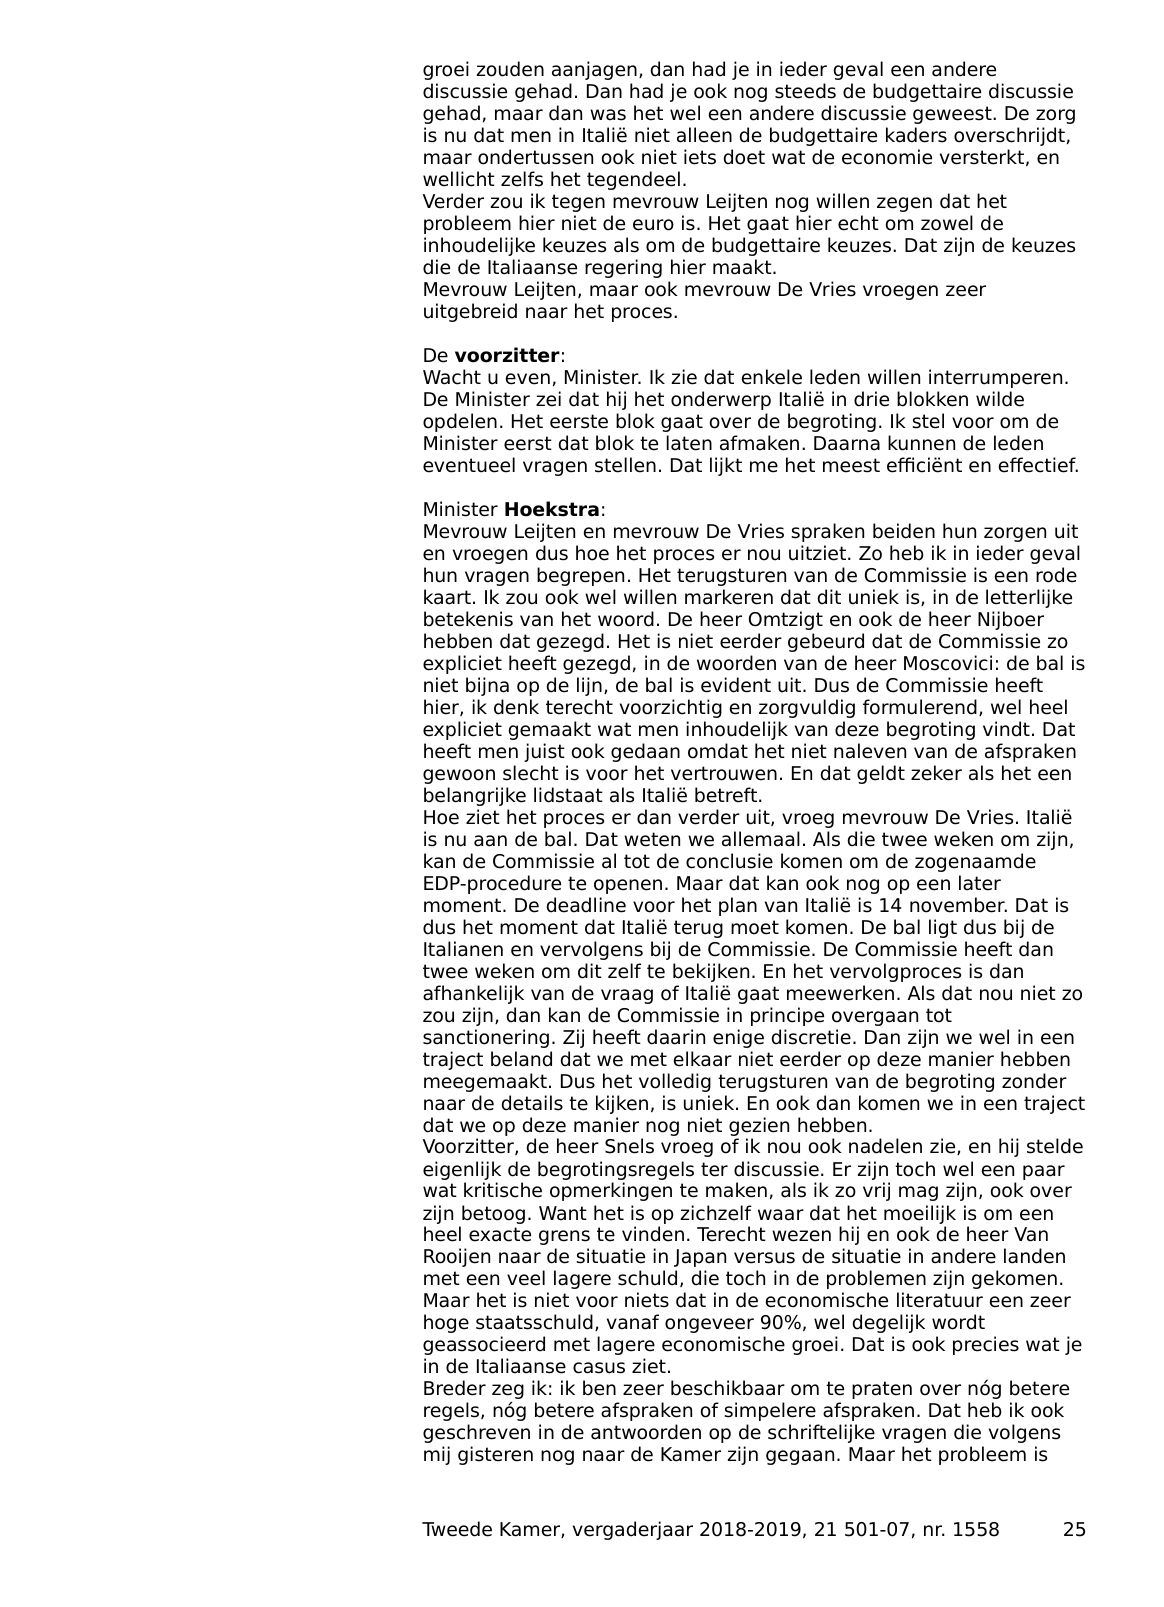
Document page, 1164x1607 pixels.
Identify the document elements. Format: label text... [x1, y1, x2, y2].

text groei zouden aanjagen, dan had je in ieder geval een andere discussie gehad. Dan had je ook nog steeds de budgettaire discussie gehad, maar dan was het wel een andere discussie geweest. De zorg is nu dat men in Italië niet alleen de budgettaire kaders overschrijdt, maar ondertussen ook niet iets doet wat de economie versterkt, en wellicht zelfs het tegendeel. [422, 59, 1087, 191]
text De voorzitter: [422, 345, 1087, 367]
text Breder zeg ik: ik ben zeer beschikbaar om te praten over nóg betere regels, nóg betere afspraken of simpelere afspraken. Dat heb ik ook geschreven in de antwoorden op de schriftelijke vragen die volgens mij gisteren nog naar de Kamer zijn gegaan. Maar het probleem is [422, 1378, 1087, 1466]
text Wacht u even, Minister. Ik zie dat enkele leden willen interrumperen. De Minister zei dat hij het onderwerp Italië in drie blokken wilde opdelen. Het eerste blok gaat over de begroting. Ik stel voor om de Minister eerst dat blok te laten afmaken. Daarna kunnen de leden eventueel vragen stellen. Dat lijkt me het meest efficiënt en effectief. [422, 367, 1087, 477]
text Mevrouw Leijten, maar ook mevrouw De Vries vroegen zeer uitgebreid naar het proces. [422, 279, 1087, 323]
text Mevrouw Leijten en mevrouw De Vries spraken beiden hun zorgen uit en vroegen dus hoe het proces er nou uitziet. Zo heb ik in ieder geval hun vragen begrepen. Het terugsturen van de Commissie is een rode kaart. Ik zou ook wel willen markeren dat dit uniek is, in de letterlijke betekenis van het woord. De heer Omtzigt en ook de heer Nijboer hebben dat gezegd. Het is niet eerder gebeurd dat de Commissie zo expliciet heeft gezegd, in de woorden van de heer Moscovici: de bal is niet bijna op de lijn, de bal is evident uit. Dus de Commissie heeft hier, ik denk terecht voorzichtig en zorgvuldig formulerend, wel heel expliciet gemaakt wat men inhoudelijk van deze begroting vindt. Dat heeft men juist ook gedaan omdat het niet naleven van de afspraken gewoon slecht is voor het vertrouwen. En dat geldt zeker als het een belangrijke lidstaat als Italië betreft. [422, 521, 1087, 807]
text Hoe ziet het proces er dan verder uit, vroeg mevrouw De Vries. Italië is nu aan de bal. Dat weten we allemaal. Als die twee weken om zijn, kan de Commissie al tot de conclusie komen om de zogenaamde EDP-procedure te openen. Maar dat kan ook nog op een later moment. De deadline voor het plan van Italië is 14 november. Dat is dus het moment dat Italië terug moet komen. De bal ligt dus bij de Italianen en vervolgens bij de Commissie. De Commissie heeft dan twee weken om dit zelf te bekijken. En het vervolgproces is dan afhankelijk van de vraag of Italië gaat meewerken. Als dat nou niet zo zou zijn, dan kan de Commissie in principe overgaan tot sanctionering. Zij heeft daarin enige discretie. Dan zijn we wel in een traject beland dat we met elkaar niet eerder op deze manier hebben meegemaakt. Dus het volledig terugsturen van de begroting zonder naar de details te kijken, is uniek. En ook dan komen we in een traject dat we op deze manier nog niet gezien hebben. [422, 807, 1087, 1136]
text Minister Hoekstra: [422, 499, 1087, 521]
text Verder zou ik tegen mevrouw Leijten nog willen zegen dat het probleem hier niet de euro is. Het gaat hier echt om zowel de inhoudelijke keuzes als om de budgettaire keuzes. Dat zijn de keuzes die de Italiaanse regering hier maakt. [422, 191, 1087, 279]
text Voorzitter, de heer Snels vroeg of ik nou ook nadelen zie, en hij stelde eigenlijk de begrotingsregels ter discussie. Er zijn toch wel een paar wat kritische opmerkingen te maken, als ik zo vrij mag zijn, ook over zijn betoog. Want het is op zichzelf waar dat het moeilijk is om een heel exacte grens te vinden. Terecht wezen hij en ook de heer Van Rooijen naar de situatie in Japan versus de situatie in andere landen met een veel lagere schuld, die toch in de problemen zijn gekomen. Maar het is niet voor niets dat in de economische literatuur een zeer hoge staatsschuld, vanaf ongeveer 90%, wel degelijk wordt geassocieerd met lagere economische groei. Dat is ook precies wat je in de Italiaanse casus ziet. [422, 1136, 1087, 1378]
